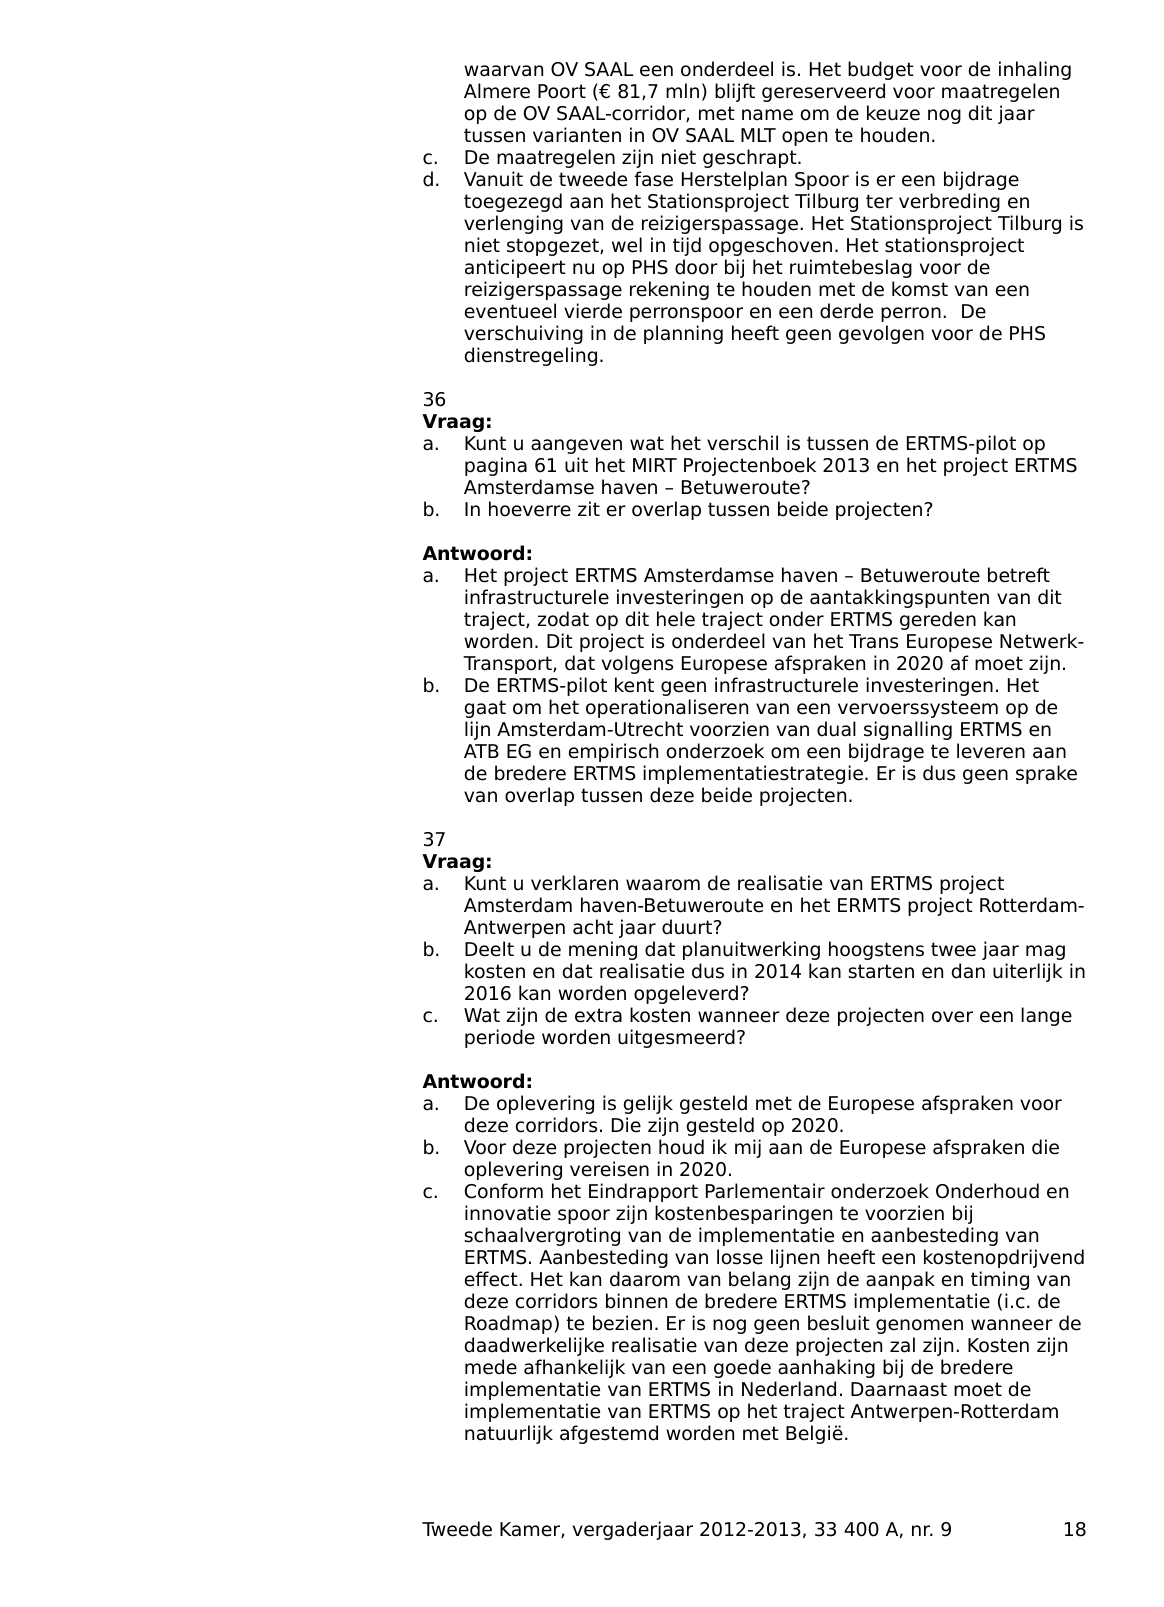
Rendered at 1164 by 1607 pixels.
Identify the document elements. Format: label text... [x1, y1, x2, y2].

text 37 [422, 829, 1087, 851]
text Vraag: [422, 411, 1087, 433]
text waarvan OV SAAL een onderdeel is. Het budget voor de inhaling Almere Poort (€ 81,7 mln) blijft gereserveerd voor maatregelen op de OV SAAL-corridor, met name om de keuze nog dit jaar tussen varianten in OV SAAL MLT open te houden. [422, 59, 1087, 147]
text Vraag: [422, 851, 1087, 873]
text a. Kunt u aangeven wat het verschil is tussen de ERTMS-pilot op pagina 61 uit het MIRT Projectenboek 2013 en het project ERTMS Amsterdamse haven – Betuweroute? [422, 433, 1087, 499]
text a. De oplevering is gelijk gesteld met de Europese afspraken voor deze corridors. Die zijn gesteld op 2020. [422, 1093, 1087, 1137]
text 36 [422, 389, 1087, 411]
text c. De maatregelen zijn niet geschrapt. [422, 147, 1087, 169]
text Antwoord: [422, 543, 1087, 565]
text b. Voor deze projecten houd ik mij aan de Europese afspraken die oplevering vereisen in 2020. [422, 1137, 1087, 1181]
text b. In hoeverre zit er overlap tussen beide projecten? [422, 499, 1087, 521]
text c. Wat zijn de extra kosten wanneer deze projecten over een lange periode worden uitgesmeerd? [422, 1005, 1087, 1049]
text c. Conform het Eindrapport Parlementair onderzoek Onderhoud en innovatie spoor zijn kostenbesparingen te voorzien bij schaalvergroting van de implementatie en aanbesteding van ERTMS. Aanbesteding van losse lijnen heeft een kostenopdrijvend effect. Het kan daarom van belang zijn de aanpak en timing van deze corridors binnen de bredere ERTMS implementatie (i.c. de Roadmap) te bezien. Er is nog geen besluit genomen wanneer de daadwerkelijke realisatie van deze projecten zal zijn. Kosten zijn mede afhankelijk van een goede aanhaking bij de bredere implementatie van ERTMS in Nederland. Daarnaast moet de implementatie van ERTMS op het traject Antwerpen-Rotterdam natuurlijk afgestemd worden met België. [422, 1181, 1087, 1444]
text b. De ERTMS-pilot kent geen infrastructurele investeringen. Het gaat om het operationaliseren van een vervoerssysteem op de lijn Amsterdam-Utrecht voorzien van dual signalling ERTMS en ATB EG en empirisch onderzoek om een bijdrage te leveren aan de bredere ERTMS implementatiestrategie. Er is dus geen sprake van overlap tussen deze beide projecten. [422, 675, 1087, 807]
text d. Vanuit de tweede fase Herstelplan Spoor is er een bijdrage toegezegd aan het Stationsproject Tilburg ter verbreding en verlenging van de reizigerspassage. Het Stationsproject Tilburg is niet stopgezet, wel in tijd opgeschoven. Het stationsproject anticipeert nu op PHS door bij het ruimtebeslag voor de reizigerspassage rekening te houden met de komst van een eventueel vierde perronspoor en een derde perron. De verschuiving in de planning heeft geen gevolgen voor de PHS dienstregeling. [422, 169, 1087, 367]
text a. Kunt u verklaren waarom de realisatie van ERTMS project Amsterdam haven-Betuweroute en het ERMTS project Rotterdam-Antwerpen acht jaar duurt? [422, 873, 1087, 939]
text b. Deelt u de mening dat planuitwerking hoogstens twee jaar mag kosten en dat realisatie dus in 2014 kan starten en dan uiterlijk in 2016 kan worden opgeleverd? [422, 939, 1087, 1005]
text a. Het project ERTMS Amsterdamse haven – Betuweroute betreft infrastructurele investeringen op de aantakkingspunten van dit traject, zodat op dit hele traject onder ERTMS gereden kan worden. Dit project is onderdeel van het Trans Europese Netwerk- Transport, dat volgens Europese afspraken in 2020 af moet zijn. [422, 565, 1087, 675]
text Antwoord: [422, 1071, 1087, 1093]
